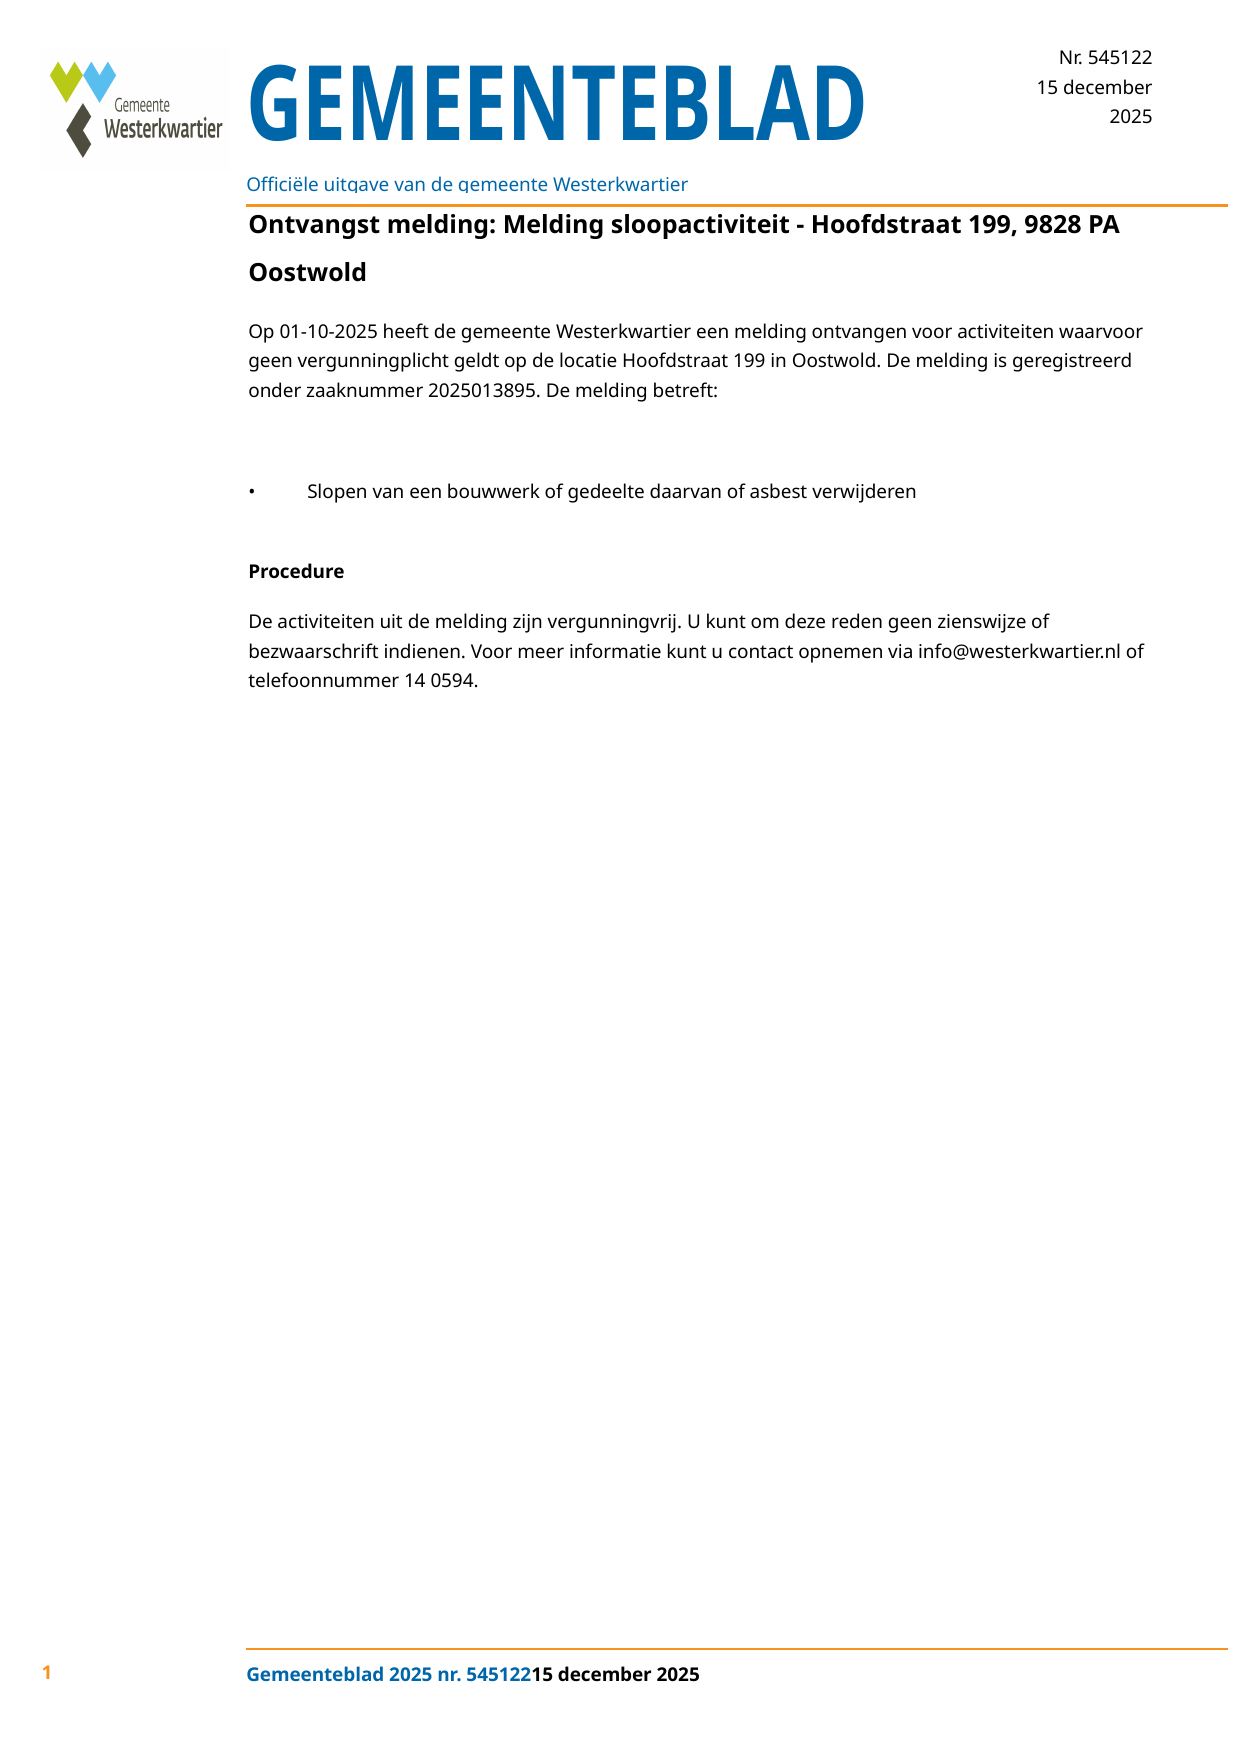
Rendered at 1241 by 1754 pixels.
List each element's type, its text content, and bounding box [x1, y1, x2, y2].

text Ontvangst melding: Melding sloopactiviteit - Hoofdstraat 199, 9828 PA Oostwold [248, 207, 1152, 288]
text De activiteiten uit de melding zijn vergunningvrij. U kunt om deze reden geen zienswijze of bezwaarschrift indienen. Voor meer informatie kunt u contact opnemen via info@westerkwartier.nl of telefoonnummer 14 0594. [248, 608, 1152, 693]
list Slopen van een bouwwerk of gedeelte daarvan of asbest verwijderen [248, 478, 1152, 504]
text Op 01-10-2025 heeft de gemeente Westerkwartier een melding ontvangen voor activiteiten waarvoor geen vergunningplicht geldt op de locatie Hoofdstraat 199 in Oostwold. De melding is geregistreerd onder zaaknummer 2025013895. De melding betreft: [248, 318, 1152, 403]
picture [41, 47, 231, 172]
text Procedure [248, 558, 1152, 584]
